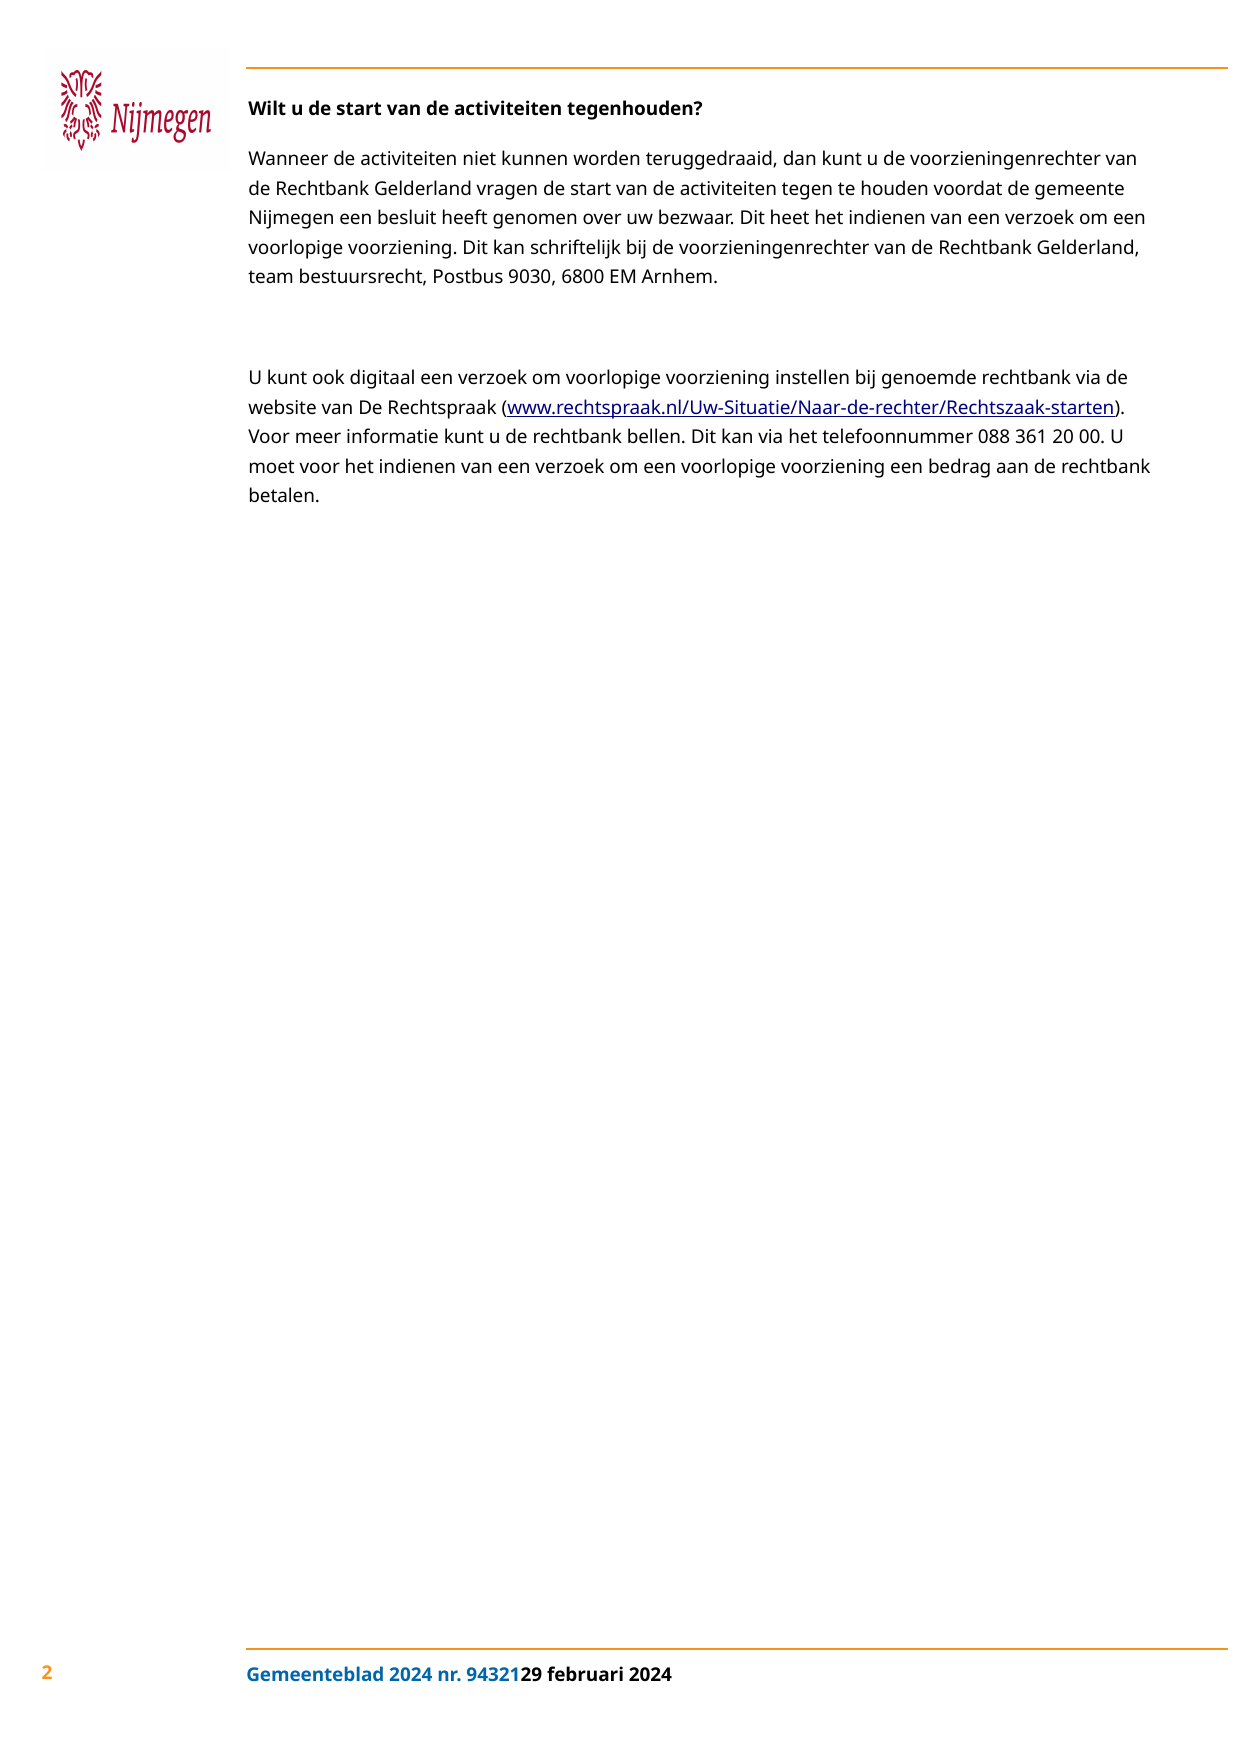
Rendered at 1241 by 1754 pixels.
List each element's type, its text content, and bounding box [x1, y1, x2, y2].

text Wilt u de start van de activiteiten tegenhouden? [248, 95, 1152, 121]
text U kunt ook digitaal een verzoek om voorlopige voorziening instellen bij genoemde rechtbank via de website van De Rechtspraak (www.rechtspraak.nl/Uw-Situatie/Naar-de-rechter/Rechtszaak-starten). Voor meer informatie kunt u de rechtbank bellen. Dit kan via het telefoonnummer 088 361 20 00. U moet voor het indienen van een verzoek om een voorlopige voorziening een bedrag aan de rechtbank betalen. [248, 364, 1152, 508]
text Wanneer de activiteiten niet kunnen worden teruggedraaid, dan kunt u de voorzieningenrechter van de Rechtbank Gelderland vragen de start van de activiteiten tegen te houden voordat de gemeente Nijmegen een besluit heeft genomen over uw bezwaar. Dit heet het indienen van een verzoek om een voorlopige voorziening. Dit kan schriftelijk bij de voorzieningenrechter van de Rechtbank Gelderland, team bestuursrecht, Postbus 9030, 6800 EM Arnhem. [248, 145, 1152, 289]
picture [41, 47, 231, 172]
